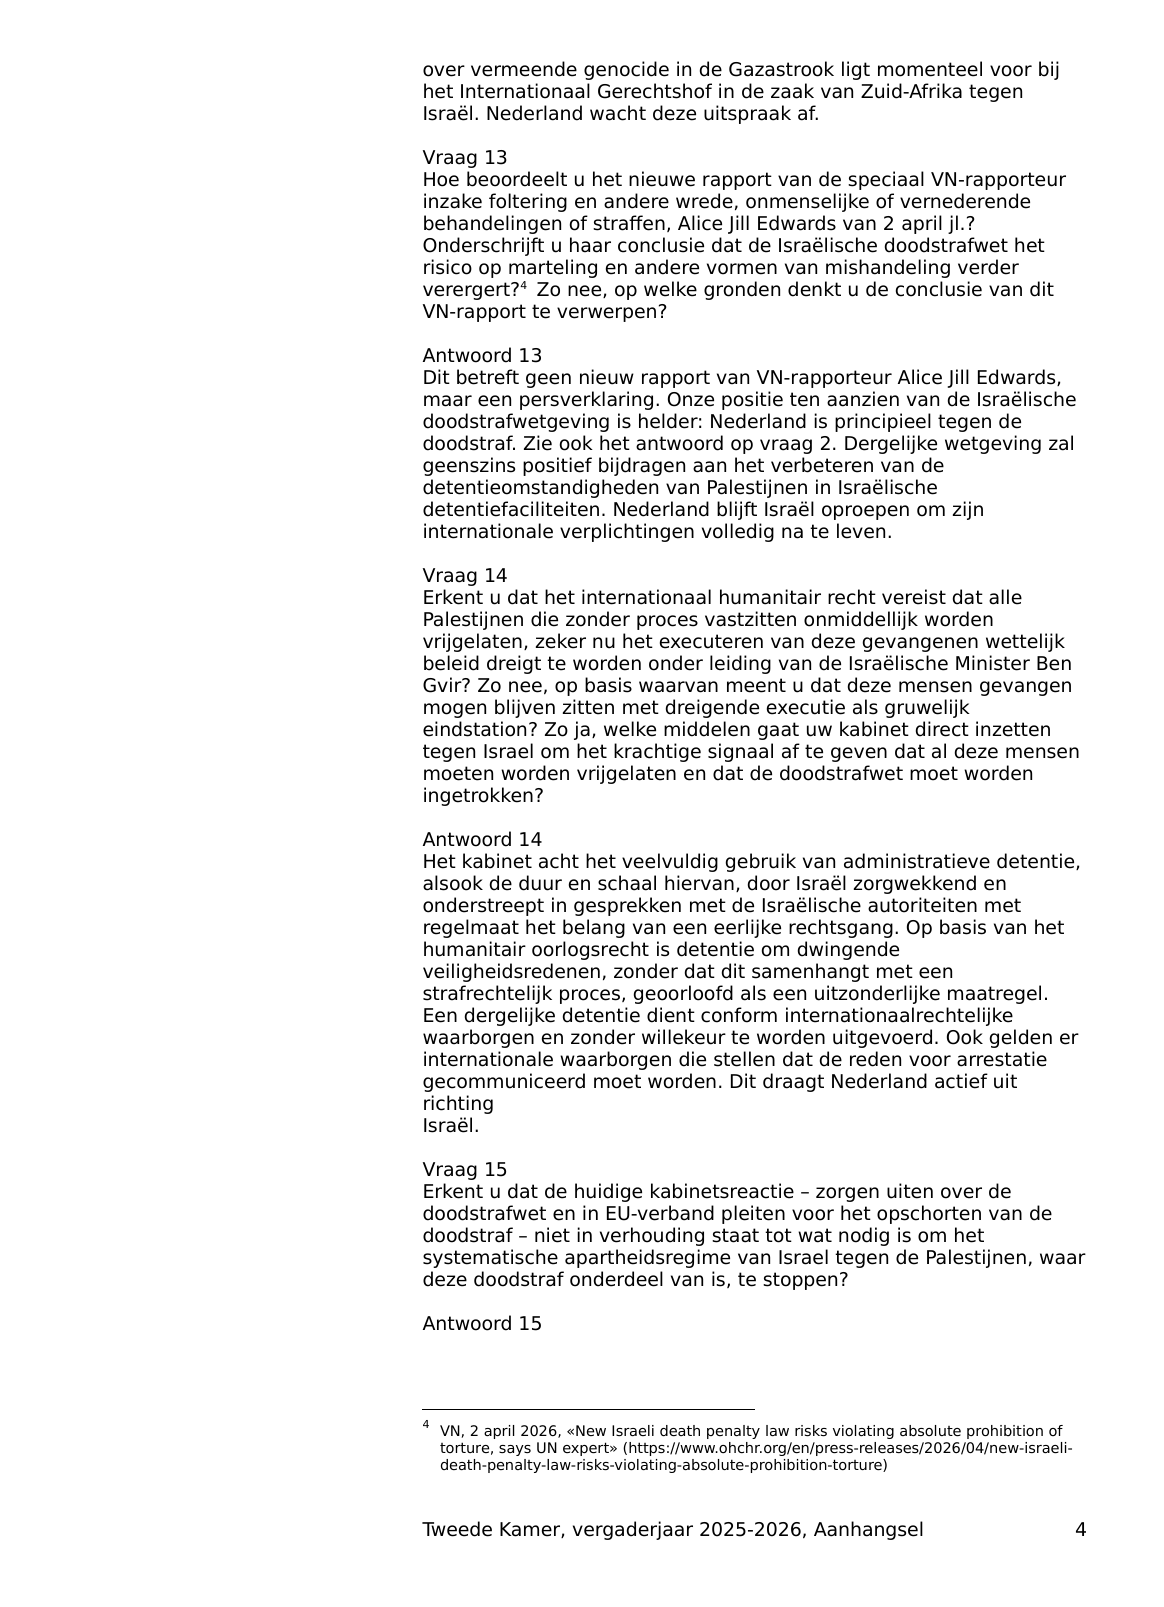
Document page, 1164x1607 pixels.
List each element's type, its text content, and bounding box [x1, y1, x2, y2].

text Vraag 13 [422, 147, 1087, 169]
text Antwoord 14 [422, 829, 1087, 851]
text Antwoord 13 [422, 345, 1087, 367]
text Het kabinet acht het veelvuldig gebruik van administratieve detentie, alsook de duur en schaal hiervan, door Israël zorgwekkend en onderstreept in gesprekken met de Israëlische autoriteiten met regelmaat het belang van een eerlijke rechtsgang. Op basis van het humanitair oorlogsrecht is detentie om dwingende veiligheidsredenen, zonder dat dit samenhangt met een strafrechtelijk proces, geoorloofd als een uitzonderlijke maatregel. Een dergelijke detentie dient conform internationaalrechtelijke waarborgen en zonder willekeur te worden uitgevoerd. Ook gelden er internationale waarborgen die stellen dat de reden voor arrestatie gecommuniceerd moet worden. Dit draagt Nederland actief uit richting [422, 851, 1087, 1115]
text over vermeende genocide in de Gazastrook ligt momenteel voor bij het Internationaal Gerechtshof in de zaak van Zuid-Afrika tegen Israël. Nederland wacht deze uitspraak af. [422, 59, 1087, 125]
text Vraag 14 [422, 565, 1087, 587]
text Erkent u dat het internationaal humanitair recht vereist dat alle Palestijnen die zonder proces vastzitten onmiddellijk worden vrijgelaten, zeker nu het executeren van deze gevangenen wettelijk beleid dreigt te worden onder leiding van de Israëlische Minister Ben Gvir? Zo nee, op basis waarvan meent u dat deze mensen gevangen mogen blijven zitten met dreigende executie als gruwelijk eindstation? Zo ja, welke middelen gaat uw kabinet direct inzetten tegen Israel om het krachtige signaal af te geven dat al deze mensen moeten worden vrijgelaten en dat de doodstrafwet moet worden ingetrokken? [422, 587, 1087, 807]
text Israël. [422, 1115, 1087, 1137]
text Dit betreft geen nieuw rapport van VN-rapporteur Alice Jill Edwards, maar een persverklaring. Onze positie ten aanzien van de Israëlische doodstrafwetgeving is helder: Nederland is principieel tegen de doodstraf. Zie ook het antwoord op vraag 2. Dergelijke wetgeving zal geenszins positief bijdragen aan het verbeteren van de detentieomstandigheden van Palestijnen in Israëlische detentiefaciliteiten. Nederland blijft Israël oproepen om zijn internationale verplichtingen volledig na te leven. [422, 367, 1087, 543]
text Vraag 15 [422, 1159, 1087, 1181]
text Antwoord 15 [422, 1313, 1087, 1335]
text VN, 2 april 2026, «New Israeli death penalty law risks violating absolute prohibition of torture, says UN expert» (https://www.ohchr.org/en/press-releases/2026/04/new-israeli-death-penalty-law-risks-violating-absolute-prohibition-torture) [422, 1418, 1087, 1474]
text Erkent u dat de huidige kabinetsreactie – zorgen uiten over de doodstrafwet en in EU-verband pleiten voor het opschorten van de doodstraf – niet in verhouding staat tot wat nodig is om het systematische apartheidsregime van Israel tegen de Palestijnen, waar deze doodstraf onderdeel van is, te stoppen? [422, 1181, 1087, 1291]
text Hoe beoordeelt u het nieuwe rapport van de speciaal VN-rapporteur inzake foltering en andere wrede, onmenselijke of vernederende behandelingen of straffen, Alice Jill Edwards van 2 april jl.? Onderschrijft u haar conclusie dat de Israëlische doodstrafwet het risico op marteling en andere vormen van mishandeling verder verergert? Zo nee, op welke gronden denkt u de conclusie van dit VN-rapport te verwerpen? [422, 169, 1087, 323]
